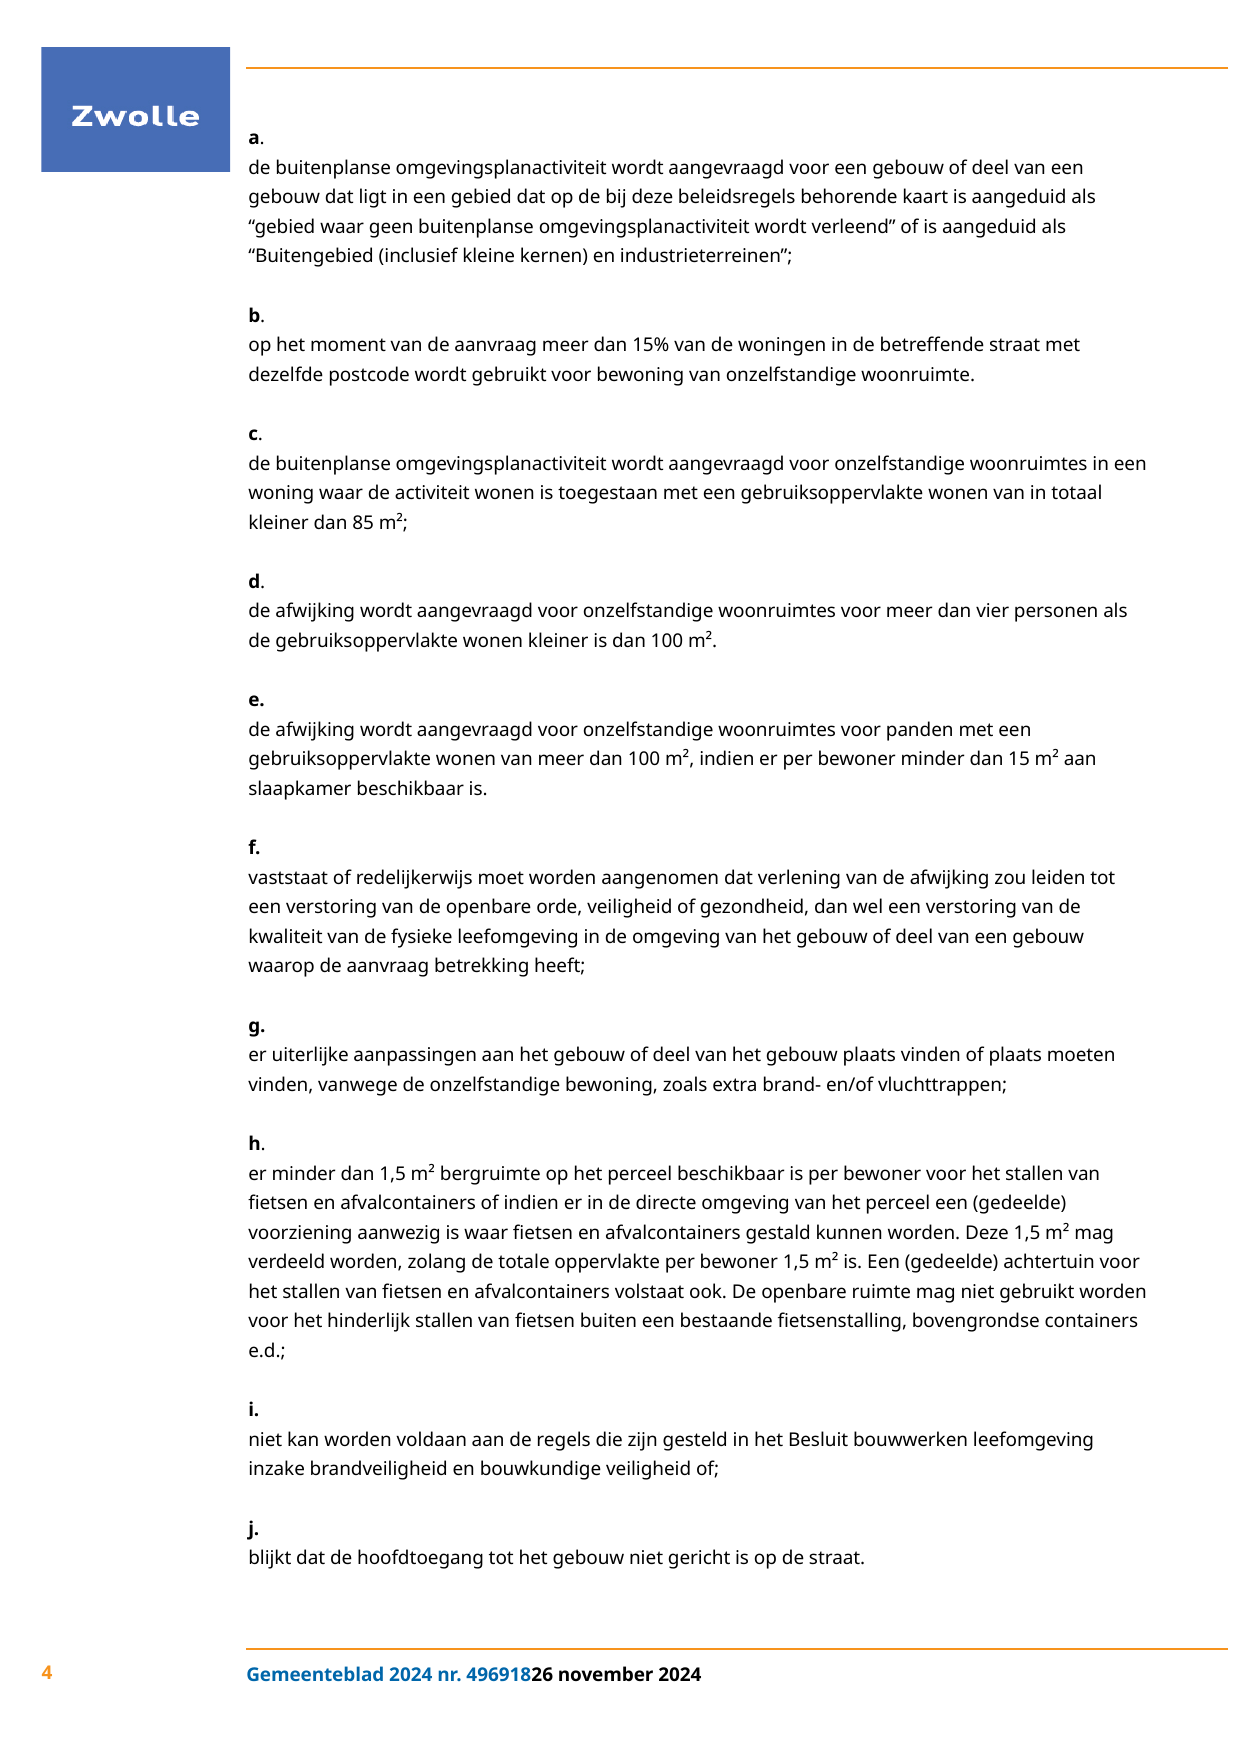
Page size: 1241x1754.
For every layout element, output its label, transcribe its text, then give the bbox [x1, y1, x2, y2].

text i. [248, 1396, 1152, 1422]
text blijkt dat de hoofdtoegang tot het gebouw niet gericht is op de straat. [248, 1544, 1152, 1570]
text op het moment van de aanvraag meer dan 15% van de woningen in de betreffende straat met dezelfde postcode wordt gebruikt voor bewoning van onzelfstandige woonruimte. [248, 331, 1152, 387]
text vaststaat of redelijkerwijs moet worden aangenomen dat verlening van de afwijking zou leiden tot een verstoring van de openbare orde, veiligheid of gezondheid, dan wel een verstoring van de kwaliteit van de fysieke leefomgeving in de omgeving van het gebouw of deel van een gebouw waarop de aanvraag betrekking heeft; [248, 864, 1152, 978]
text b. [248, 302, 1152, 328]
text j. [248, 1515, 1152, 1541]
text h. [248, 1130, 1152, 1156]
text niet kan worden voldaan aan de regels die zijn gesteld in het Besluit bouwwerken leefomgeving inzake brandveiligheid en bouwkundige veiligheid of; [248, 1426, 1152, 1481]
text c. [248, 420, 1152, 446]
text er uiterlijke aanpassingen aan het gebouw of deel van het gebouw plaats vinden of plaats moeten vinden, vanwege de onzelfstandige bewoning, zoals extra brand- en/of vluchttrappen; [248, 1041, 1152, 1097]
text de afwijking wordt aangevraagd voor onzelfstandige woonruimtes voor meer dan vier personen als de gebruiksoppervlakte wonen kleiner is dan 100 m². [248, 598, 1152, 653]
text er minder dan 1,5 m² bergruimte op het perceel beschikbaar is per bewoner voor het stallen van fietsen en afvalcontainers of indien er in de directe omgeving van het perceel een (gedeelde) voorziening aanwezig is waar fietsen en afvalcontainers gestald kunnen worden. Deze 1,5 m² mag verdeeld worden, zolang de totale oppervlakte per bewoner 1,5 m² is. Een (gedeelde) achtertuin voor het stallen van fietsen en afvalcontainers volstaat ook. De openbare ruimte mag niet gebruikt worden voor het hinderlijk stallen van fietsen buiten een bestaande fietsenstalling, bovengrondse containers e.d.; [248, 1160, 1152, 1363]
text de afwijking wordt aangevraagd voor onzelfstandige woonruimtes voor panden met een gebruiksoppervlakte wonen van meer dan 100 m², indien er per bewoner minder dan 15 m² aan slaapkamer beschikbaar is. [248, 716, 1152, 801]
text e. [248, 686, 1152, 712]
text de buitenplanse omgevingsplanactiviteit wordt aangevraagd voor onzelfstandige woonruimtes in een woning waar de activiteit wonen is toegestaan met een gebruiksoppervlakte wonen van in totaal kleiner dan 85 m²; [248, 450, 1152, 535]
text f. [248, 834, 1152, 860]
text d. [248, 568, 1152, 594]
picture [41, 47, 231, 172]
text a. [248, 124, 1152, 150]
text g. [248, 1012, 1152, 1038]
text de buitenplanse omgevingsplanactiviteit wordt aangevraagd voor een gebouw of deel van een gebouw dat ligt in een gebied dat op de bij deze beleidsregels behorende kaart is aangeduid als “gebied waar geen buitenplanse omgevingsplanactiviteit wordt verleend” of is aangeduid als “Buitengebied (inclusief kleine kernen) en industrieterreinen”; [248, 154, 1152, 268]
